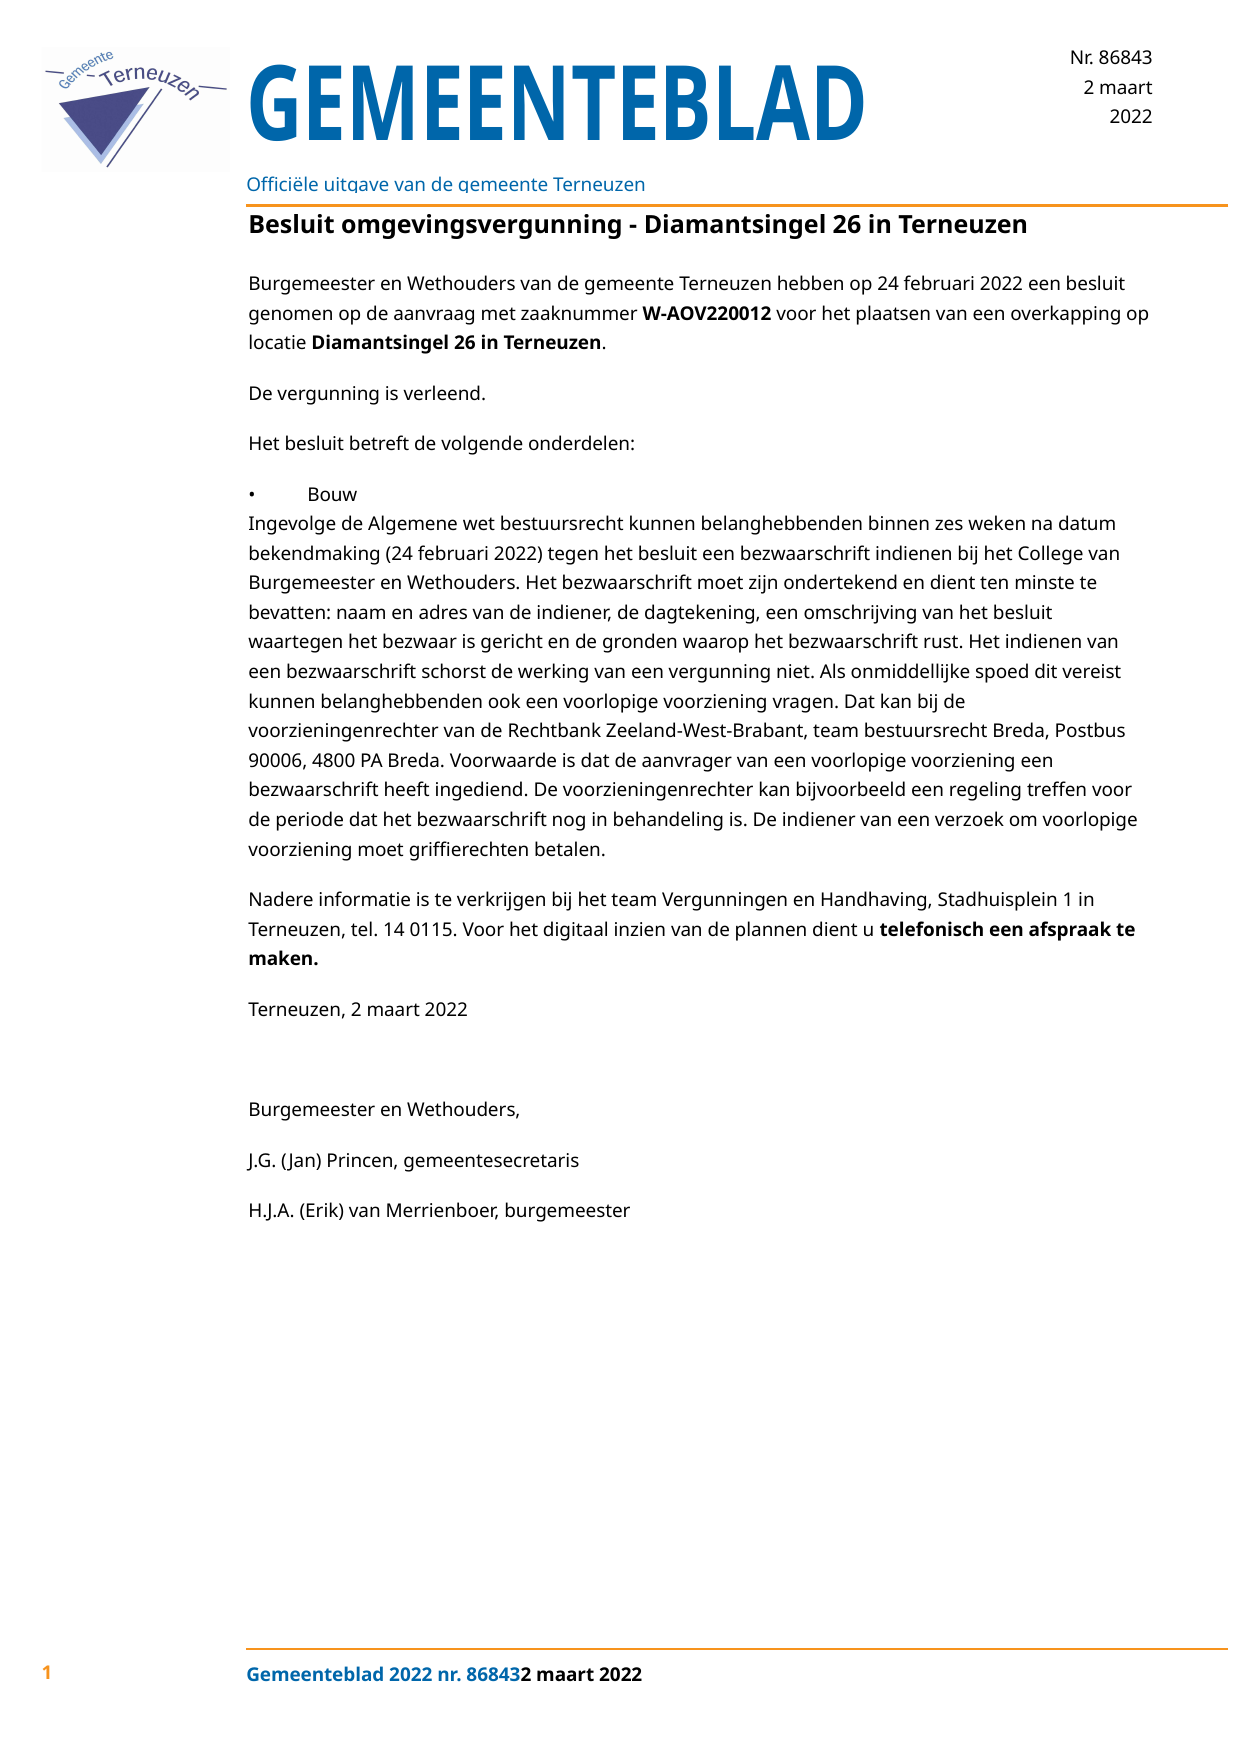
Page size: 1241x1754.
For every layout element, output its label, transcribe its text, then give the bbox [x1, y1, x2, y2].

text Burgemeester en Wethouders van de gemeente Terneuzen hebben op 24 februari 2022 een besluit genomen op de aanvraag met zaaknummer W-AOV220012 voor het plaatsen van een overkapping op locatie Diamantsingel 26 in Terneuzen. [248, 270, 1152, 355]
text Terneuzen, 2 maart 2022 [248, 996, 1152, 1021]
text H.J.A. (Erik) van Merrienboer, burgemeester [248, 1197, 1152, 1223]
list Bouw [248, 481, 1152, 506]
text Burgemeester en Wethouders, [248, 1097, 1152, 1122]
picture [41, 47, 231, 172]
text Nadere informatie is te verkrijgen bij het team Vergunningen en Handhaving, Stadhuisplein 1 in Terneuzen, tel. 14 0115. Voor het digitaal inzien van de plannen dient u telefonisch een afspraak te maken. [248, 886, 1152, 971]
text De vergunning is verleend. [248, 380, 1152, 406]
text Besluit omgevingsvergunning - Diamantsingel 26 in Terneuzen [248, 207, 1152, 241]
text J.G. (Jan) Princen, gemeentesecretaris [248, 1147, 1152, 1173]
text Ingevolge de Algemene wet bestuursrecht kunnen belanghebbenden binnen zes weken na datum bekendmaking (24 februari 2022) tegen het besluit een bezwaarschrift indienen bij het College van Burgemeester en Wethouders. Het bezwaarschrift moet zijn ondertekend en dient ten minste te bevatten: naam en adres van de indiener, de dagtekening, een omschrijving van het besluit waartegen het bezwaar is gericht en de gronden waarop het bezwaarschrift rust. Het indienen van een bezwaarschrift schorst de werking van een vergunning niet. Als onmiddellijke spoed dit vereist kunnen belanghebbenden ook een voorlopige voorziening vragen. Dat kan bij de voorzieningenrechter van de Rechtbank Zeeland-West-Brabant, team bestuursrecht Breda, Postbus 90006, 4800 PA Breda. Voorwaarde is dat de aanvrager van een voorlopige voorziening een bezwaarschrift heeft ingediend. De voorzieningenrechter kan bijvoorbeeld een regeling treffen voor de periode dat het bezwaarschrift nog in behandeling is. De indiener van een verzoek om voorlopige voorziening moet griffierechten betalen. [248, 510, 1152, 861]
text Het besluit betreft de volgende onderdelen: [248, 430, 1152, 456]
